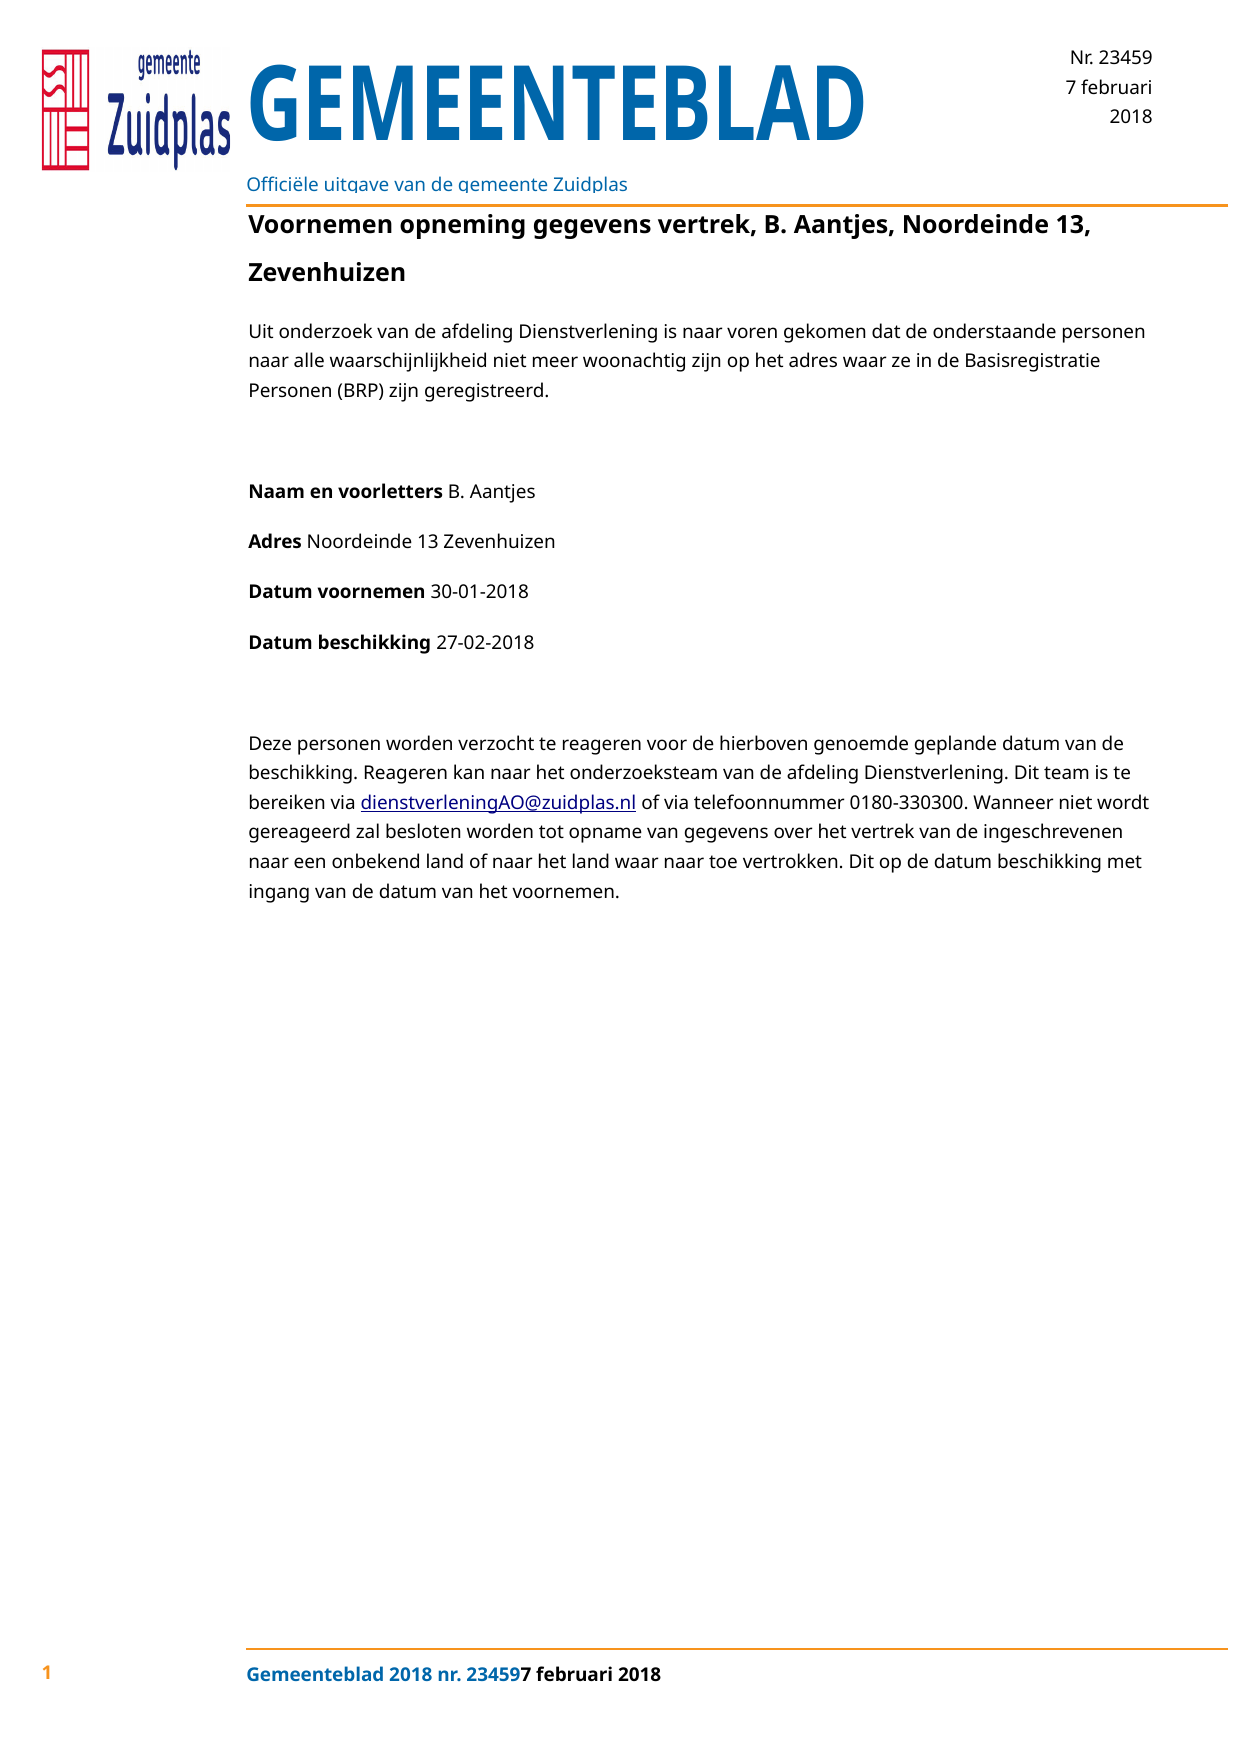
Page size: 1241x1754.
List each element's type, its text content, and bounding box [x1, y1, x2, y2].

text Naam en voorletters B. Aantjes [248, 478, 1152, 504]
text Uit onderzoek van de afdeling Dienstverlening is naar voren gekomen dat de onderstaande personen naar alle waarschijnlijkheid niet meer woonachtig zijn op het adres waar ze in de Basisregistratie Personen (BRP) zijn geregistreerd. [248, 318, 1152, 403]
text Voornemen opneming gegevens vertrek, B. Aantjes, Noordeinde 13, Zevenhuizen [248, 207, 1152, 288]
picture [41, 47, 231, 172]
text Adres Noordeinde 13 Zevenhuizen [248, 528, 1152, 554]
text Deze personen worden verzocht te reageren voor de hierboven genoemde geplande datum van de beschikking. Reageren kan naar het onderzoeksteam van de afdeling Dienstverlening. Dit team is te bereiken via dienstverleningAO@zuidplas.nl of via telefoonnummer 0180-330300. Wanneer niet wordt gereageerd zal besloten worden tot opname van gegevens over het vertrek van de ingeschrevenen naar een onbekend land of naar het land waar naar toe vertrokken. Dit op de datum beschikking met ingang van de datum van het voornemen. [248, 730, 1152, 904]
text Datum voornemen 30-01-2018 [248, 579, 1152, 604]
text Datum beschikking 27-02-2018 [248, 629, 1152, 655]
